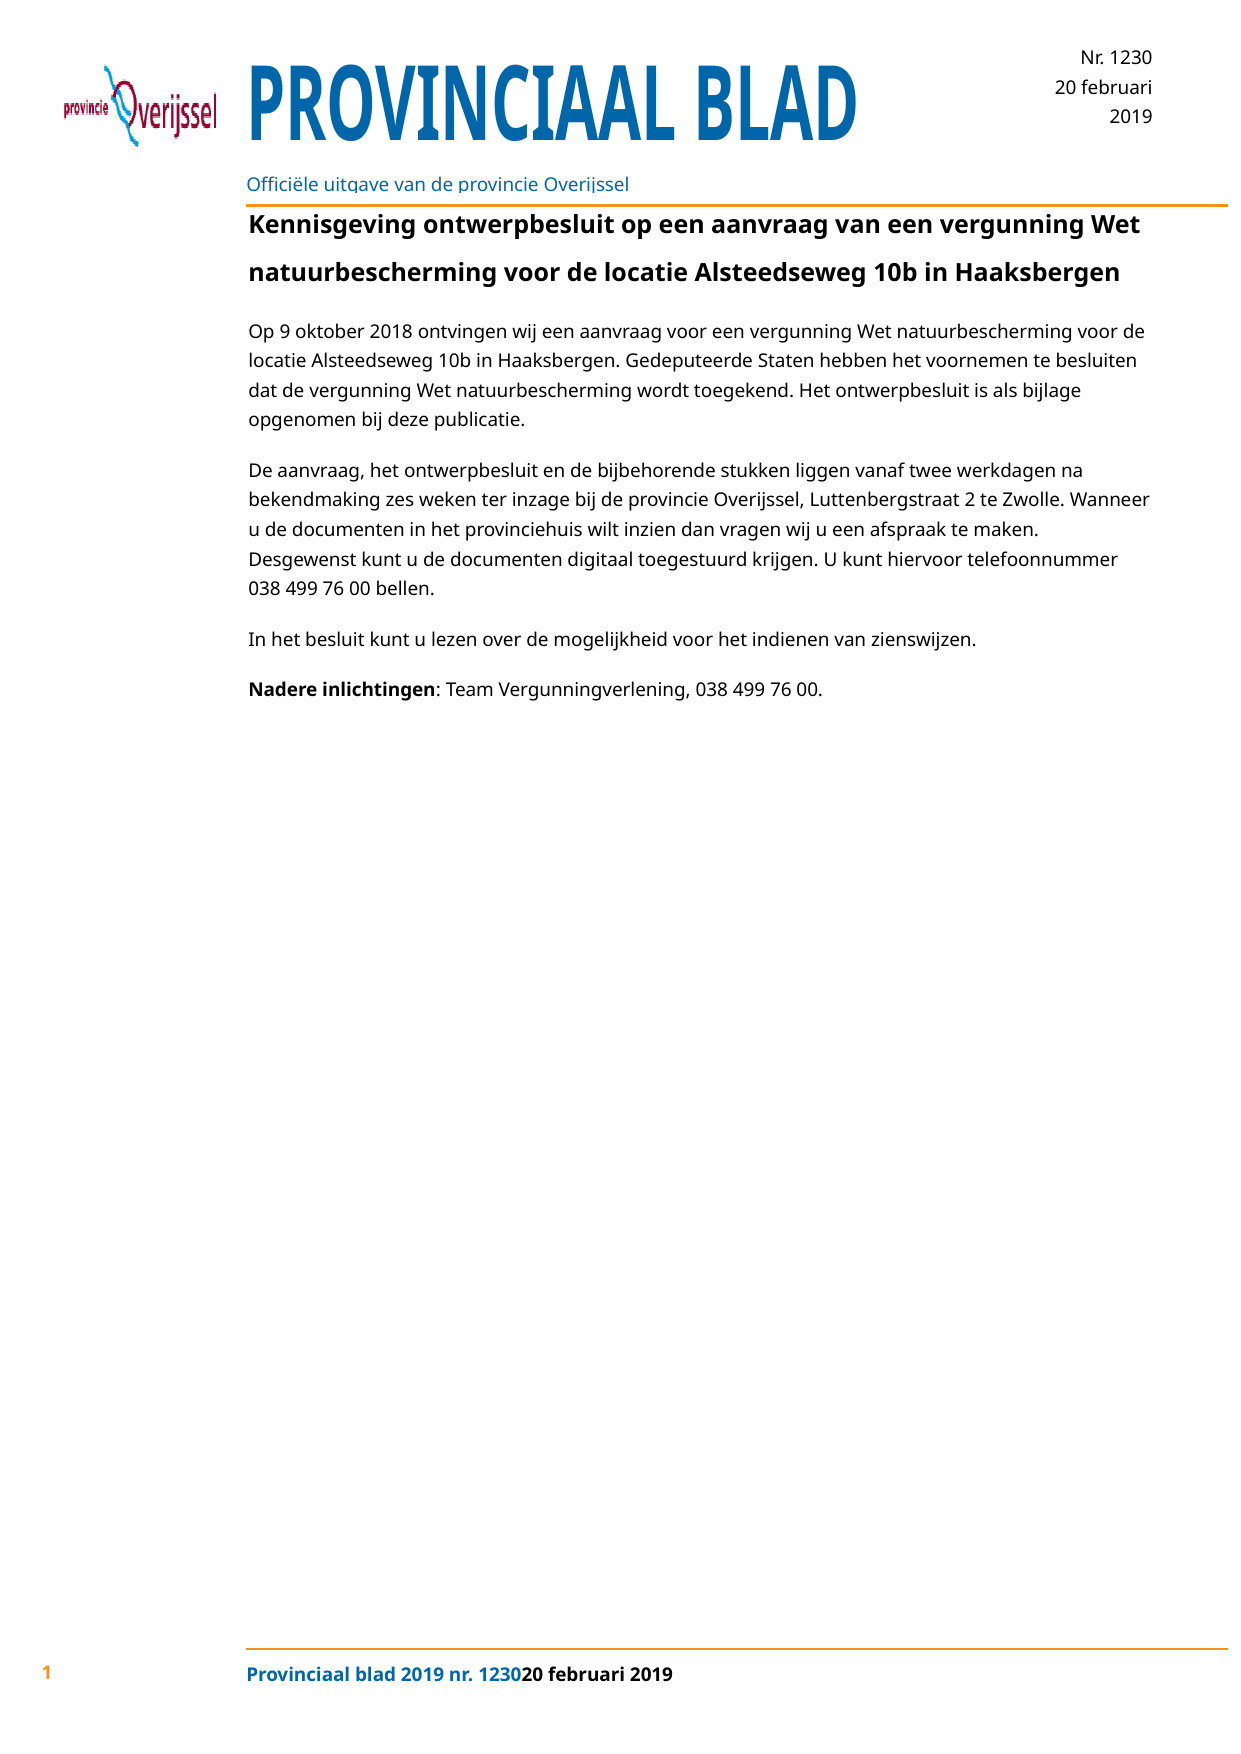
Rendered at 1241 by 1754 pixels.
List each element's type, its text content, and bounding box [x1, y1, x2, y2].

text Kennisgeving ontwerpbesluit op een aanvraag van een vergunning Wet natuurbescherming voor de locatie Alsteedseweg 10b in Haaksbergen [248, 207, 1152, 288]
picture [41, 47, 231, 172]
text In het besluit kunt u lezen over de mogelijkheid voor het indienen van zienswijzen. [248, 626, 1152, 652]
text Nadere inlichtingen: Team Vergunningverlening, 038 499 76 00. [248, 676, 1152, 702]
text De aanvraag, het ontwerpbesluit en de bijbehorende stukken liggen vanaf twee werkdagen na bekendmaking zes weken ter inzage bij de provincie Overijssel, Luttenbergstraat 2 te Zwolle. Wanneer u de documenten in het provinciehuis wilt inzien dan vragen wij u een afspraak te maken. Desgewenst kunt u de documenten digitaal toegestuurd krijgen. U kunt hiervoor telefoonnummer 038 499 76 00 bellen. [248, 457, 1152, 601]
text Op 9 oktober 2018 ontvingen wij een aanvraag voor een vergunning Wet natuurbescherming voor de locatie Alsteedseweg 10b in Haaksbergen. Gedeputeerde Staten hebben het voornemen te besluiten dat de vergunning Wet natuurbescherming wordt toegekend. Het ontwerpbesluit is als bijlage opgenomen bij deze publicatie. [248, 318, 1152, 432]
